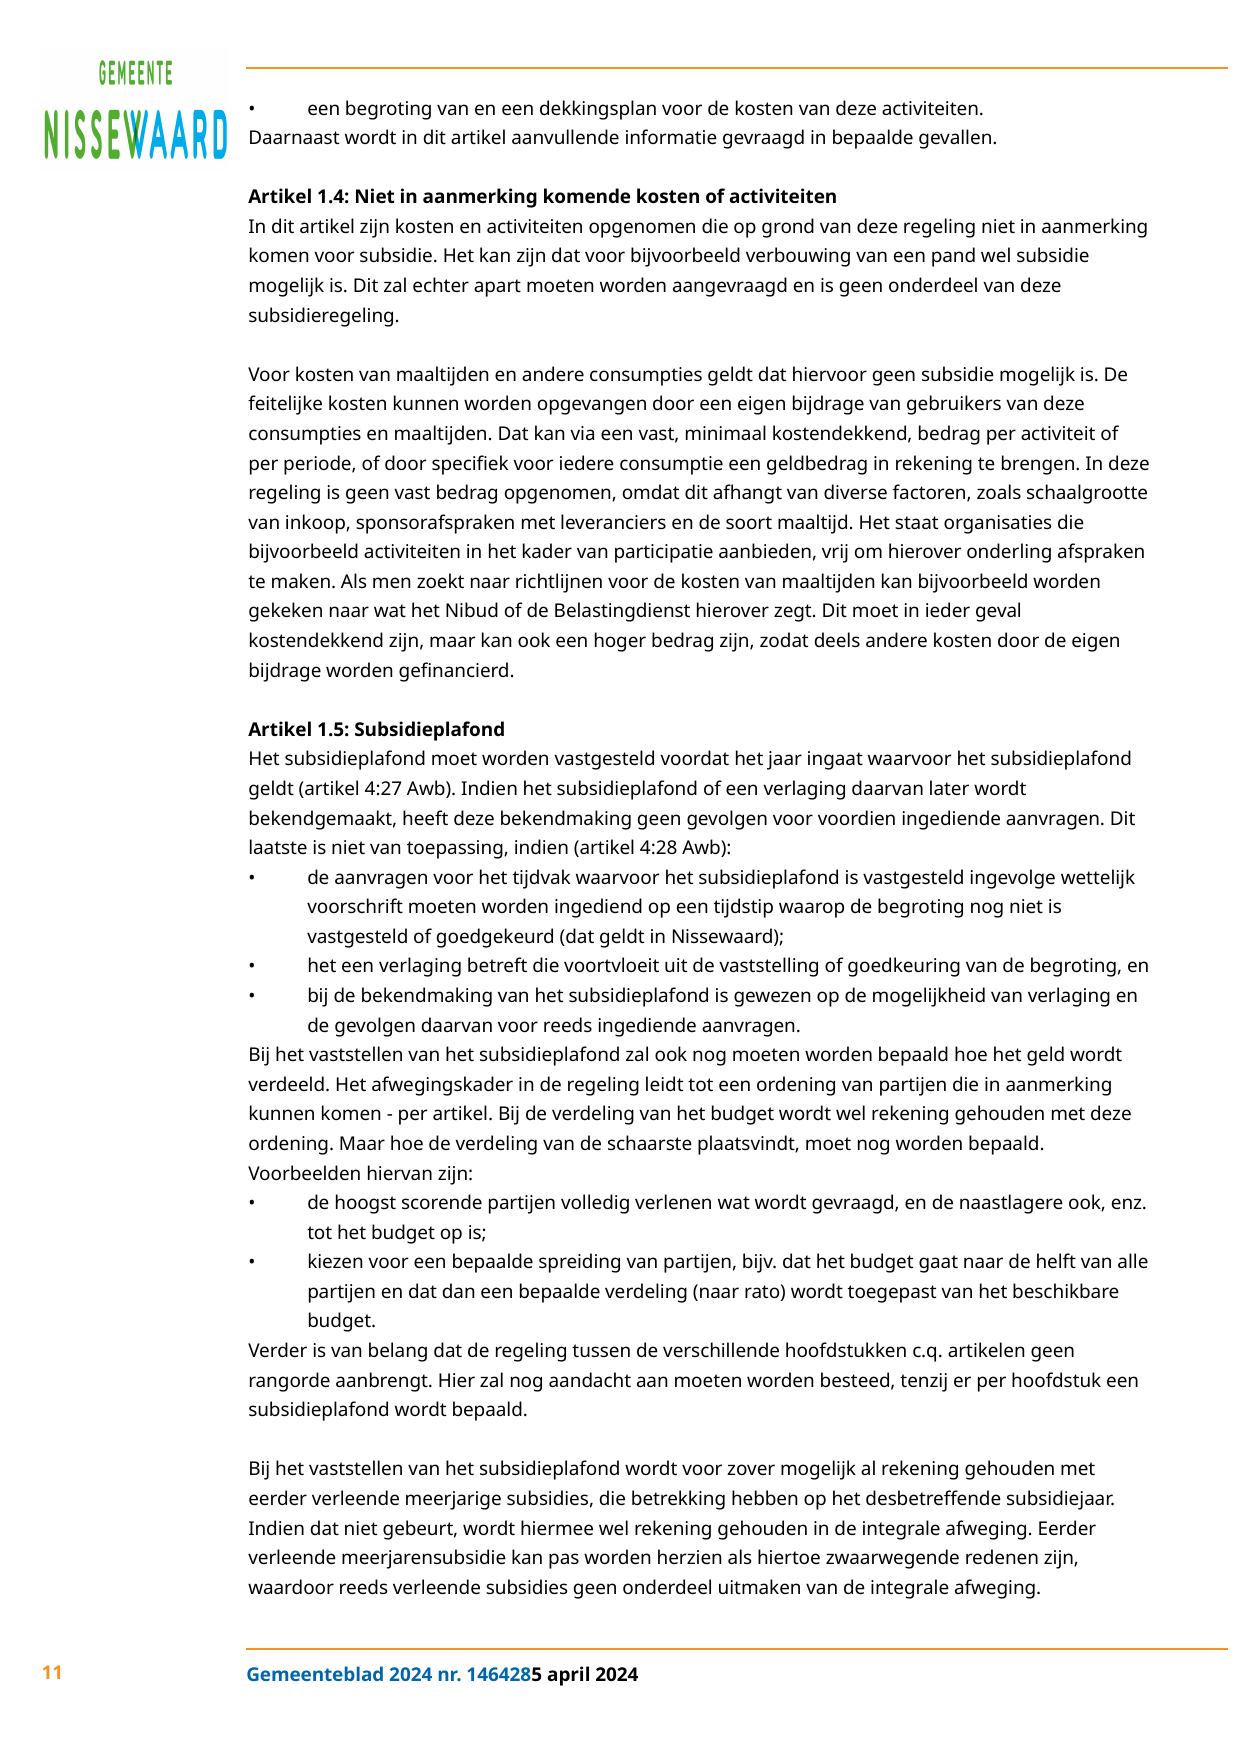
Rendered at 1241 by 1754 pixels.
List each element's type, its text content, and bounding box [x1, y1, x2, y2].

list het een verlaging betreft die voortvloeit uit de vaststelling of goedkeuring van de begroting, en [248, 953, 1152, 978]
text Het subsidieplafond moet worden vastgesteld voordat het jaar ingaat waarvoor het subsidieplafond geldt (artikel 4:27 Awb). Indien het subsidieplafond of een verlaging daarvan later wordt bekendgemaakt, heeft deze bekendmaking geen gevolgen voor voordien ingediende aanvragen. Dit laatste is niet van toepassing, indien (artikel 4:28 Awb): [248, 746, 1152, 860]
text Bij het vaststellen van het subsidieplafond zal ook nog moeten worden bepaald hoe het geld wordt verdeeld. Het afwegingskader in de regeling leidt tot een ordening van partijen die in aanmerking kunnen komen - per artikel. Bij de verdeling van het budget wordt wel rekening gehouden met deze ordening. Maar hoe de verdeling van de schaarste plaatsvindt, moet nog worden bepaald. Voorbeelden hiervan zijn: [248, 1041, 1152, 1186]
list bij de bekendmaking van het subsidieplafond is gewezen op de mogelijkheid van verlaging en de gevolgen daarvan voor reeds ingediende aanvragen. [248, 982, 1152, 1038]
list een begroting van en een dekkingsplan voor de kosten van deze activiteiten. [248, 95, 1152, 121]
text Verder is van belang dat de regeling tussen de verschillende hoofdstukken c.q. artikelen geen rangorde aanbrengt. Hier zal nog aandacht aan moeten worden besteed, tenzij er per hoofdstuk een subsidieplafond wordt bepaald. [248, 1337, 1152, 1422]
list kiezen voor een bepaalde spreiding van partijen, bijv. dat het budget gaat naar de helft van alle partijen en dat dan een bepaalde verdeling (naar rato) wordt toegepast van het beschikbare budget. [248, 1248, 1152, 1333]
text Artikel 1.4: Niet in aanmerking komende kosten of activiteiten [248, 183, 1152, 209]
text Bij het vaststellen van het subsidieplafond wordt voor zover mogelijk al rekening gehouden met eerder verleende meerjarige subsidies, die betrekking hebben op het desbetreffende subsidiejaar. Indien dat niet gebeurt, wordt hiermee wel rekening gehouden in de integrale afweging. Eerder verleende meerjarensubsidie kan pas worden herzien als hiertoe zwaarwegende redenen zijn, waardoor reeds verleende subsidies geen onderdeel uitmaken van de integrale afweging. [248, 1456, 1152, 1600]
text Artikel 1.5: Subsidieplafond [248, 716, 1152, 742]
text In dit artikel zijn kosten en activiteiten opgenomen die op grond van deze regeling niet in aanmerking komen voor subsidie. Het kan zijn dat voor bijvoorbeeld verbouwing van een pand wel subsidie mogelijk is. Dit zal echter apart moeten worden aangevraagd en is geen onderdeel van deze subsidieregeling. [248, 213, 1152, 328]
text Voor kosten van maaltijden en andere consumpties geldt dat hiervoor geen subsidie mogelijk is. De feitelijke kosten kunnen worden opgevangen door een eigen bijdrage van gebruikers van deze consumpties en maaltijden. Dat kan via een vast, minimaal kostendekkend, bedrag per activiteit of per periode, of door specifiek voor iedere consumptie een geldbedrag in rekening te brengen. In deze regeling is geen vast bedrag opgenomen, omdat dit afhangt van diverse factoren, zoals schaalgrootte van inkoop, sponsorafspraken met leveranciers en de soort maaltijd. Het staat organisaties die bijvoorbeeld activiteiten in het kader van participatie aanbieden, vrij om hierover onderling afspraken te maken. Als men zoekt naar richtlijnen voor de kosten van maaltijden kan bijvoorbeeld worden gekeken naar wat het Nibud of de Belastingdienst hierover zegt. Dit moet in ieder geval kostendekkend zijn, maar kan ook een hoger bedrag zijn, zodat deels andere kosten door de eigen bijdrage worden gefinancierd. [248, 361, 1152, 683]
text Daarnaast wordt in dit artikel aanvullende informatie gevraagd in bepaalde gevallen. [248, 124, 1152, 150]
list de aanvragen voor het tijdvak waarvoor het subsidieplafond is vastgesteld ingevolge wettelijk voorschrift moeten worden ingediend op een tijdstip waarop de begroting nog niet is vastgesteld of goedgekeurd (dat geldt in Nissewaard); [248, 864, 1152, 949]
list de hoogst scorende partijen volledig verlenen wat wordt gevraagd, en de naastlagere ook, enz. tot het budget op is; [248, 1189, 1152, 1245]
picture [41, 47, 231, 172]
